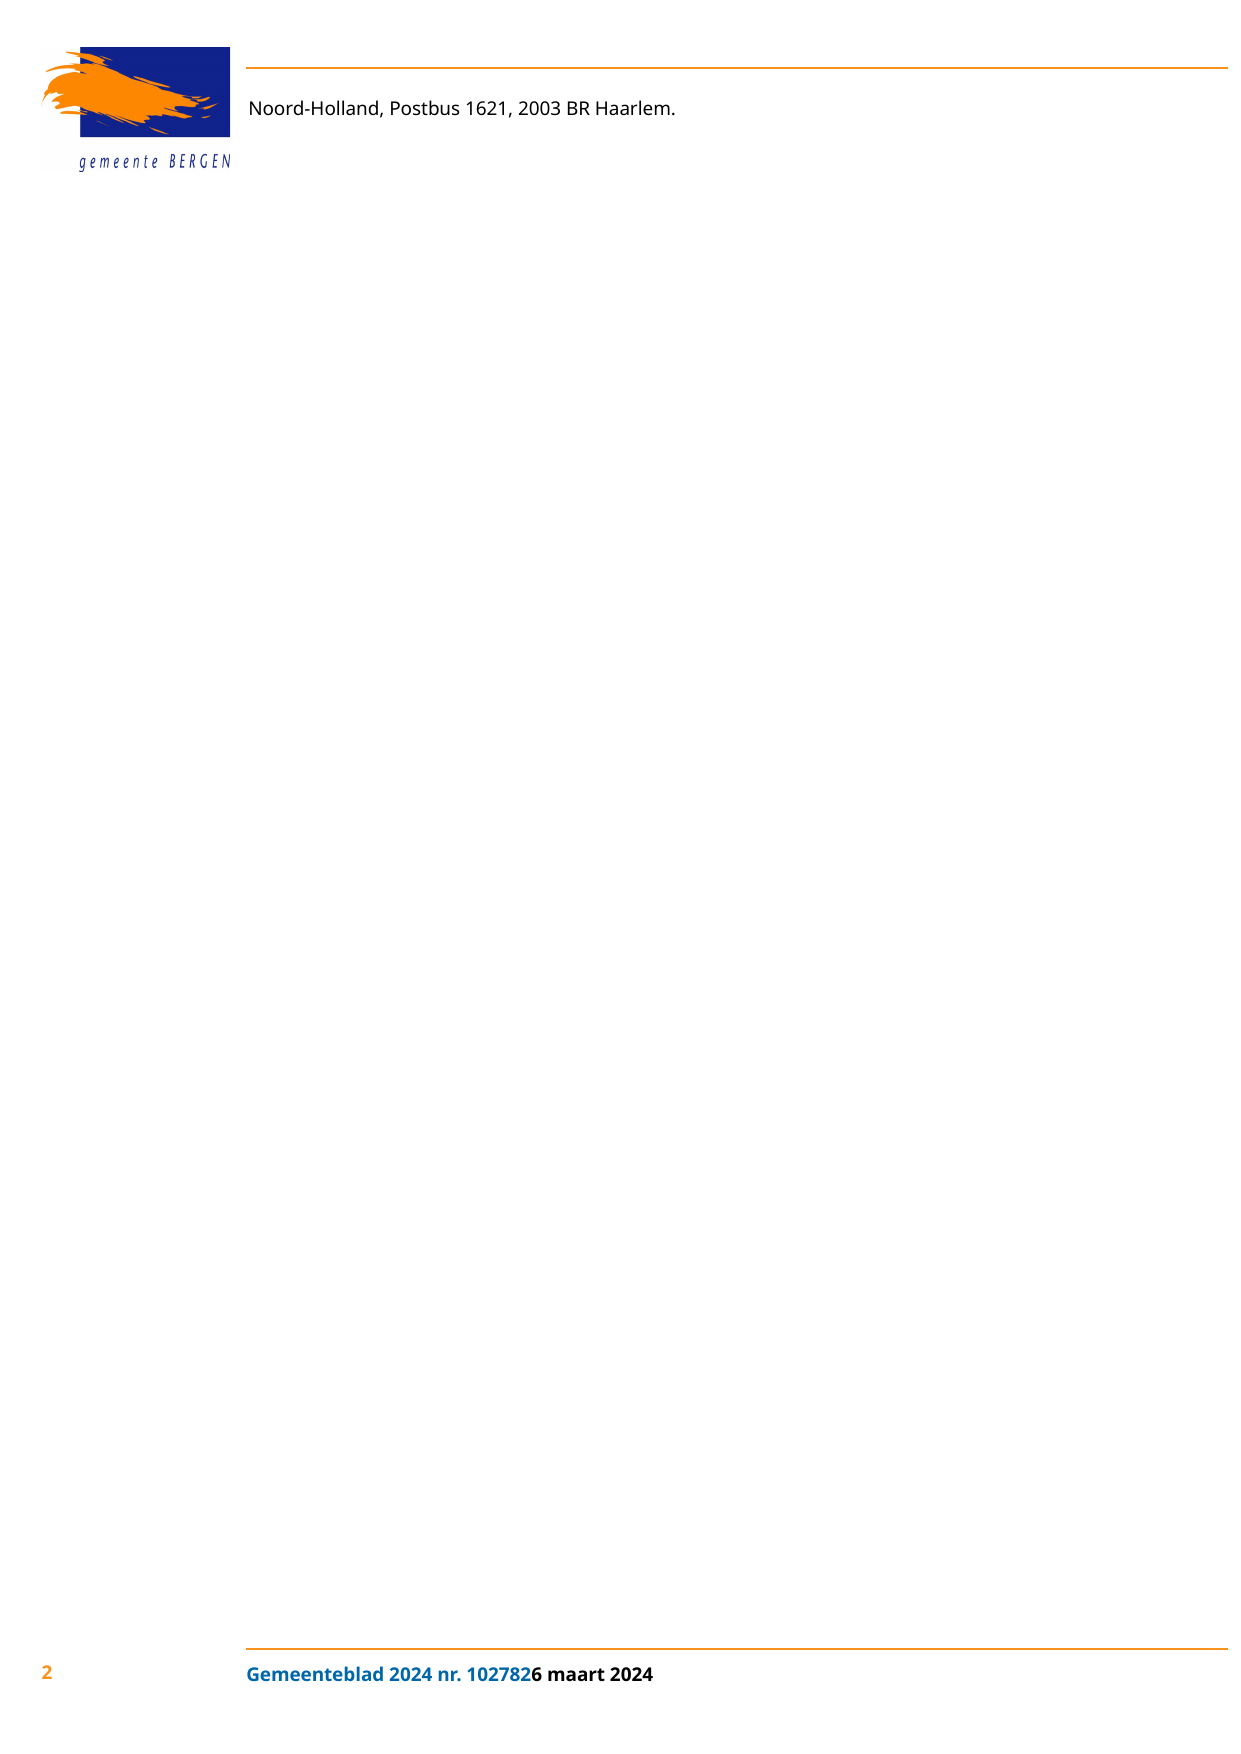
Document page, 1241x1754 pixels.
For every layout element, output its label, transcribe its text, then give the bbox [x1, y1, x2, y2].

text Noord-Holland, Postbus 1621, 2003 BR Haarlem. [248, 95, 1152, 121]
picture [41, 47, 231, 172]
